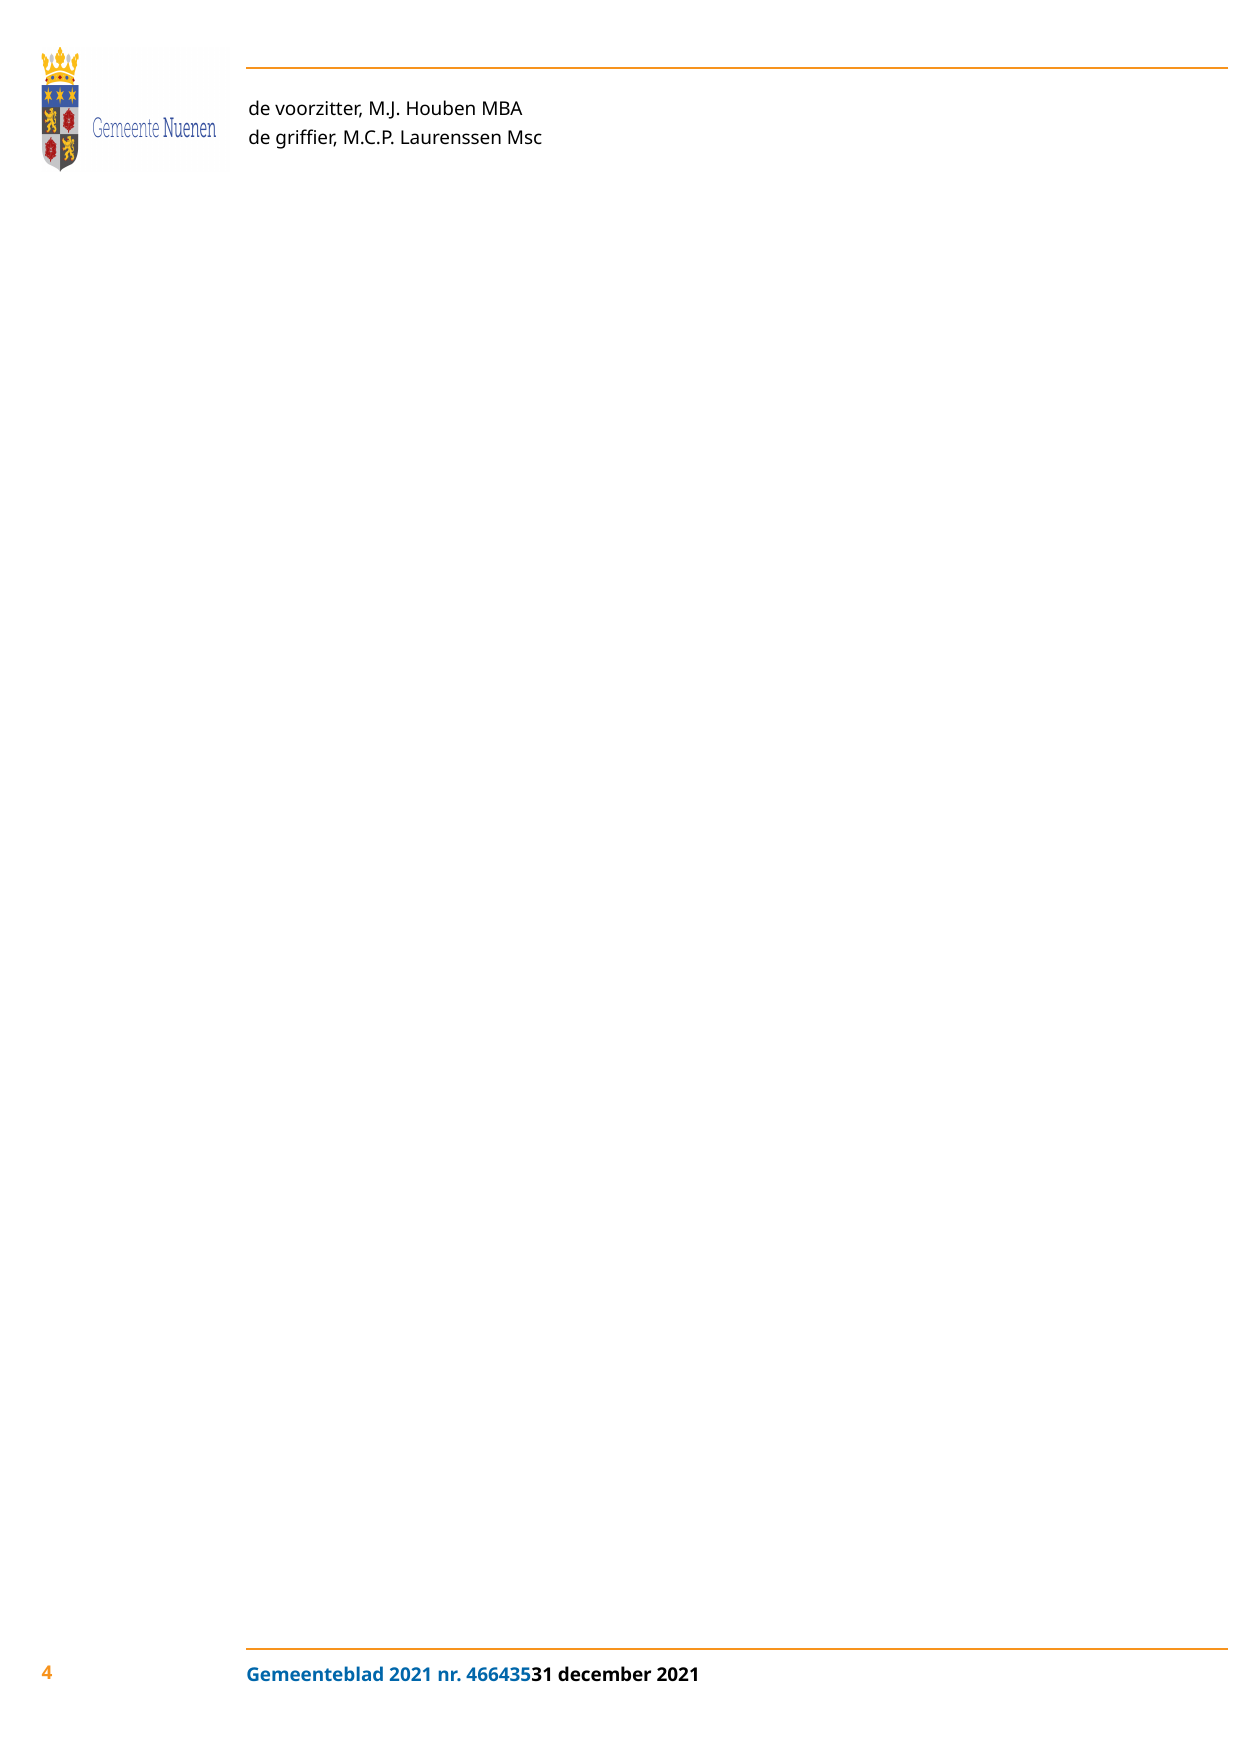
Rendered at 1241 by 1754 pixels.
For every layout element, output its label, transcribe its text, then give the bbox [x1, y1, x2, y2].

text de griffier, M.C.P. Laurenssen Msc [248, 124, 1152, 150]
text de voorzitter, M.J. Houben MBA [248, 95, 1152, 121]
picture [41, 47, 231, 172]
